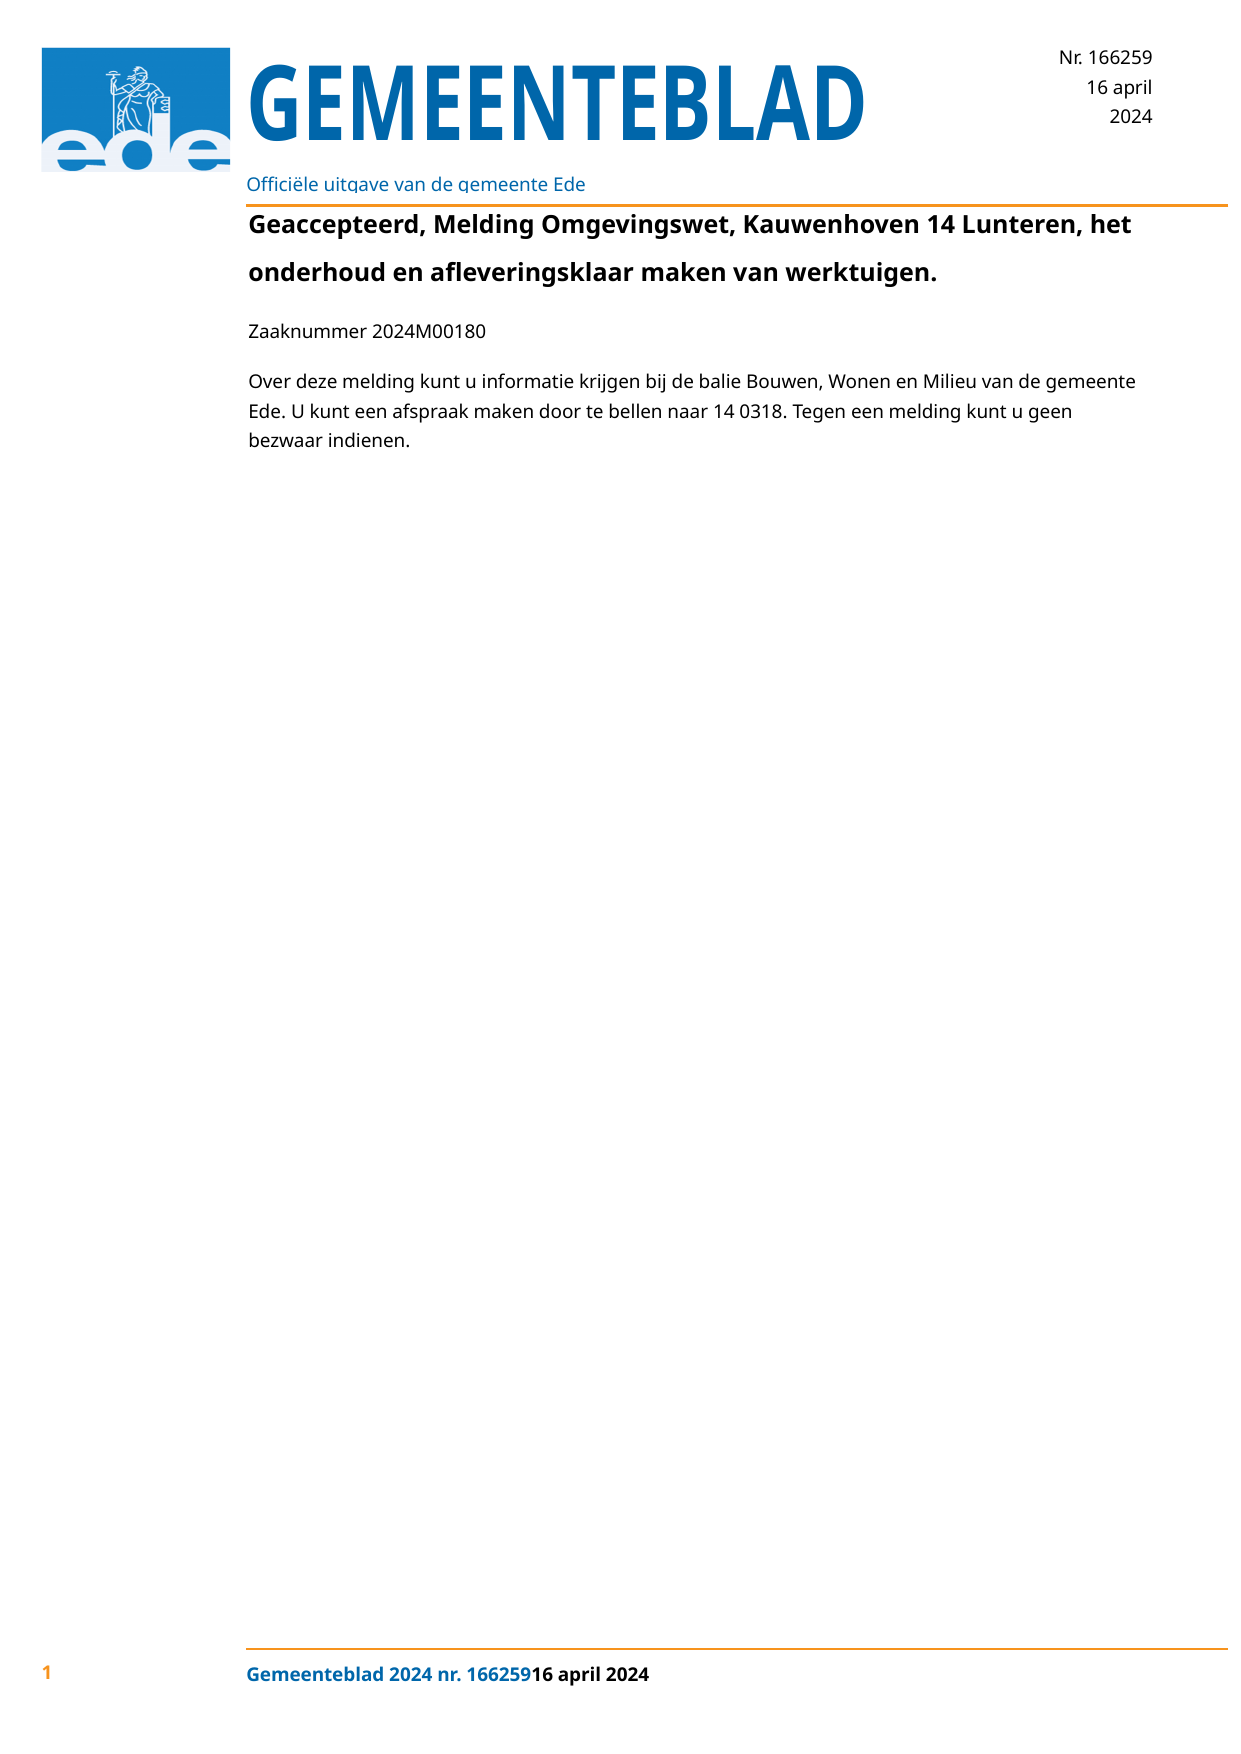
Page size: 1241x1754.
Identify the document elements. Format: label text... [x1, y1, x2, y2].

text Geaccepteerd, Melding Omgevingswet, Kauwenhoven 14 Lunteren, het onderhoud en afleveringsklaar maken van werktuigen. [248, 207, 1152, 288]
text Zaaknummer 2024M00180 [248, 318, 1152, 344]
text Over deze melding kunt u informatie krijgen bij de balie Bouwen, Wonen en Milieu van de gemeente Ede. U kunt een afspraak maken door te bellen naar 14 0318. Tegen een melding kunt u geen bezwaar indienen. [248, 368, 1152, 453]
picture [41, 47, 231, 172]
